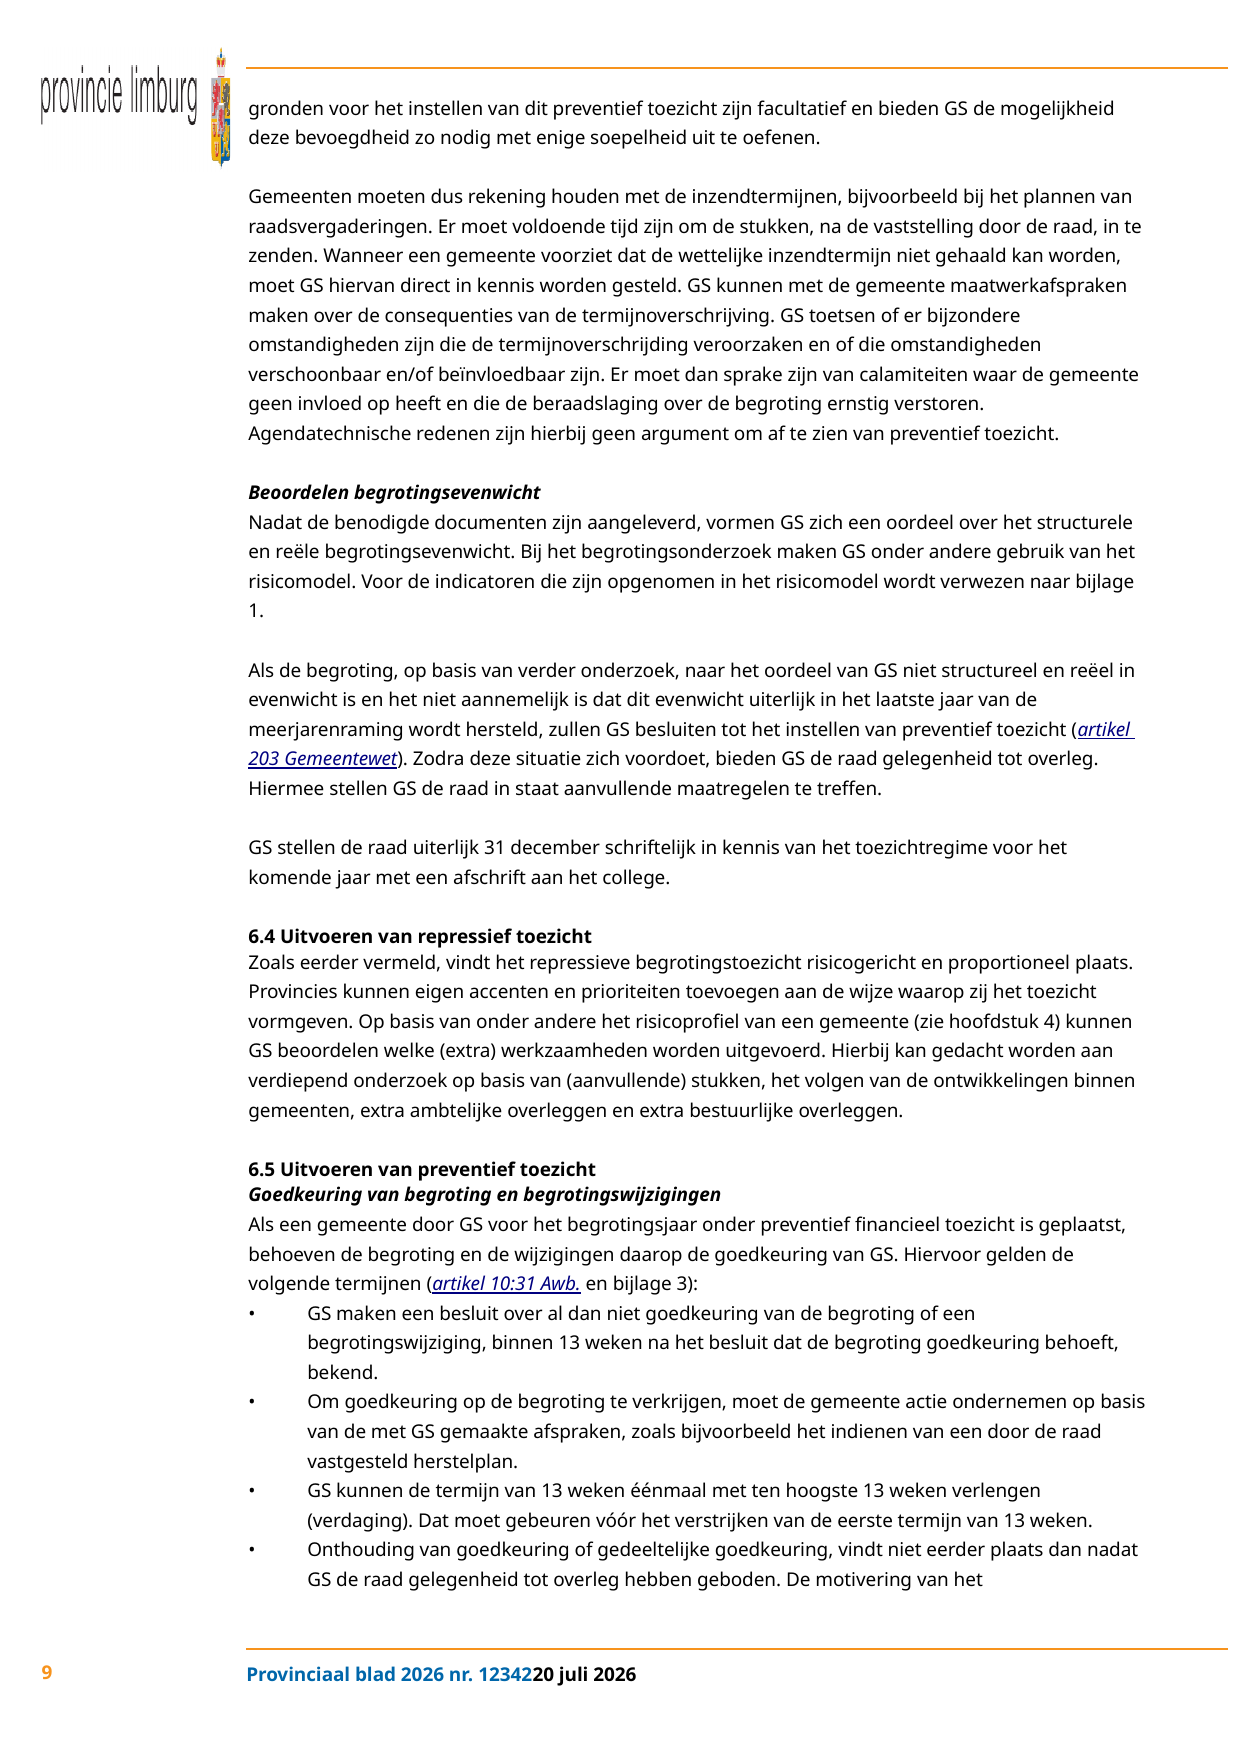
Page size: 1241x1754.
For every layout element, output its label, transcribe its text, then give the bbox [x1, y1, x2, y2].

list GS kunnen de termijn van 13 weken éénmaal met ten hoogste 13 weken verlengen (verdaging). Dat moet gebeuren vóór het verstrijken van de eerste termijn van 13 weken. [248, 1477, 1152, 1533]
text 6.4 Uitvoeren van repressief toezicht [248, 923, 1152, 949]
text Beoordelen begrotingsevenwicht [248, 479, 1152, 505]
text 6.5 Uitvoeren van preventief toezicht [248, 1156, 1152, 1182]
list GS maken een besluit over al dan niet goedkeuring van de begroting of een begrotingswijziging, binnen 13 weken na het besluit dat de begroting goedkeuring behoeft, bekend. [248, 1300, 1152, 1385]
list Onthouding van goedkeuring of gedeeltelijke goedkeuring, vindt niet eerder plaats dan nadat GS de raad gelegenheid tot overleg hebben geboden. De motivering van het [248, 1537, 1152, 1592]
text gronden voor het instellen van dit preventief toezicht zijn facultatief en bieden GS de mogelijkheid deze bevoegdheid zo nodig met enige soepelheid uit te oefenen. [248, 95, 1152, 150]
text Als de begroting, op basis van verder onderzoek, naar het oordeel van GS niet structureel en reëel in evenwicht is en het niet aannemelijk is dat dit evenwicht uiterlijk in het laatste jaar van de meerjarenraming wordt hersteld, zullen GS besluiten tot het instellen van preventief toezicht (artikel 203 Gemeentewet). Zodra deze situatie zich voordoet, bieden GS de raad gelegenheid tot overleg. Hiermee stellen GS de raad in staat aanvullende maatregelen te treffen. [248, 657, 1152, 801]
text GS stellen de raad uiterlijk 31 december schriftelijk in kennis van het toezichtregime voor het komende jaar met een afschrift aan het college. [248, 834, 1152, 890]
list Om goedkeuring op de begroting te verkrijgen, moet de gemeente actie ondernemen op basis van de met GS gemaakte afspraken, zoals bijvoorbeeld het indienen van een door de raad vastgesteld herstelplan. [248, 1389, 1152, 1474]
picture [41, 47, 231, 172]
text Als een gemeente door GS voor het begrotingsjaar onder preventief financieel toezicht is geplaatst, behoeven de begroting en de wijzigingen daarop de goedkeuring van GS. Hiervoor gelden de volgende termijnen (artikel 10:31 Awb. en bijlage 3): [248, 1211, 1152, 1296]
text Zoals eerder vermeld, vindt het repressieve begrotingstoezicht risicogericht en proportioneel plaats. Provincies kunnen eigen accenten en prioriteiten toevoegen aan de wijze waarop zij het toezicht vormgeven. Op basis van onder andere het risicoprofiel van een gemeente (zie hoofdstuk 4) kunnen GS beoordelen welke (extra) werkzaamheden worden uitgevoerd. Hierbij kan gedacht worden aan verdiepend onderzoek op basis van (aanvullende) stukken, het volgen van de ontwikkelingen binnen gemeenten, extra ambtelijke overleggen en extra bestuurlijke overleggen. [248, 949, 1152, 1122]
text Goedkeuring van begroting en begrotingswijzigingen [248, 1182, 1152, 1207]
text Nadat de benodigde documenten zijn aangeleverd, vormen GS zich een oordeel over het structurele en reële begrotingsevenwicht. Bij het begrotingsonderzoek maken GS onder andere gebruik van het risicomodel. Voor de indicatoren die zijn opgenomen in het risicomodel wordt verwezen naar bijlage 1. [248, 509, 1152, 623]
text Gemeenten moeten dus rekening houden met de inzendtermijnen, bijvoorbeeld bij het plannen van raadsvergaderingen. Er moet voldoende tijd zijn om de stukken, na de vaststelling door de raad, in te zenden. Wanneer een gemeente voorziet dat de wettelijke inzendtermijn niet gehaald kan worden, moet GS hiervan direct in kennis worden gesteld. GS kunnen met de gemeente maatwerkafspraken maken over de consequenties van de termijnoverschrijving. GS toetsen of er bijzondere omstandigheden zijn die de termijnoverschrijding veroorzaken en of die omstandigheden verschoonbaar en/of beïnvloedbaar zijn. Er moet dan sprake zijn van calamiteiten waar de gemeente geen invloed op heeft en die de beraadslaging over de begroting ernstig verstoren. Agendatechnische redenen zijn hierbij geen argument om af te zien van preventief toezicht. [248, 183, 1152, 446]
